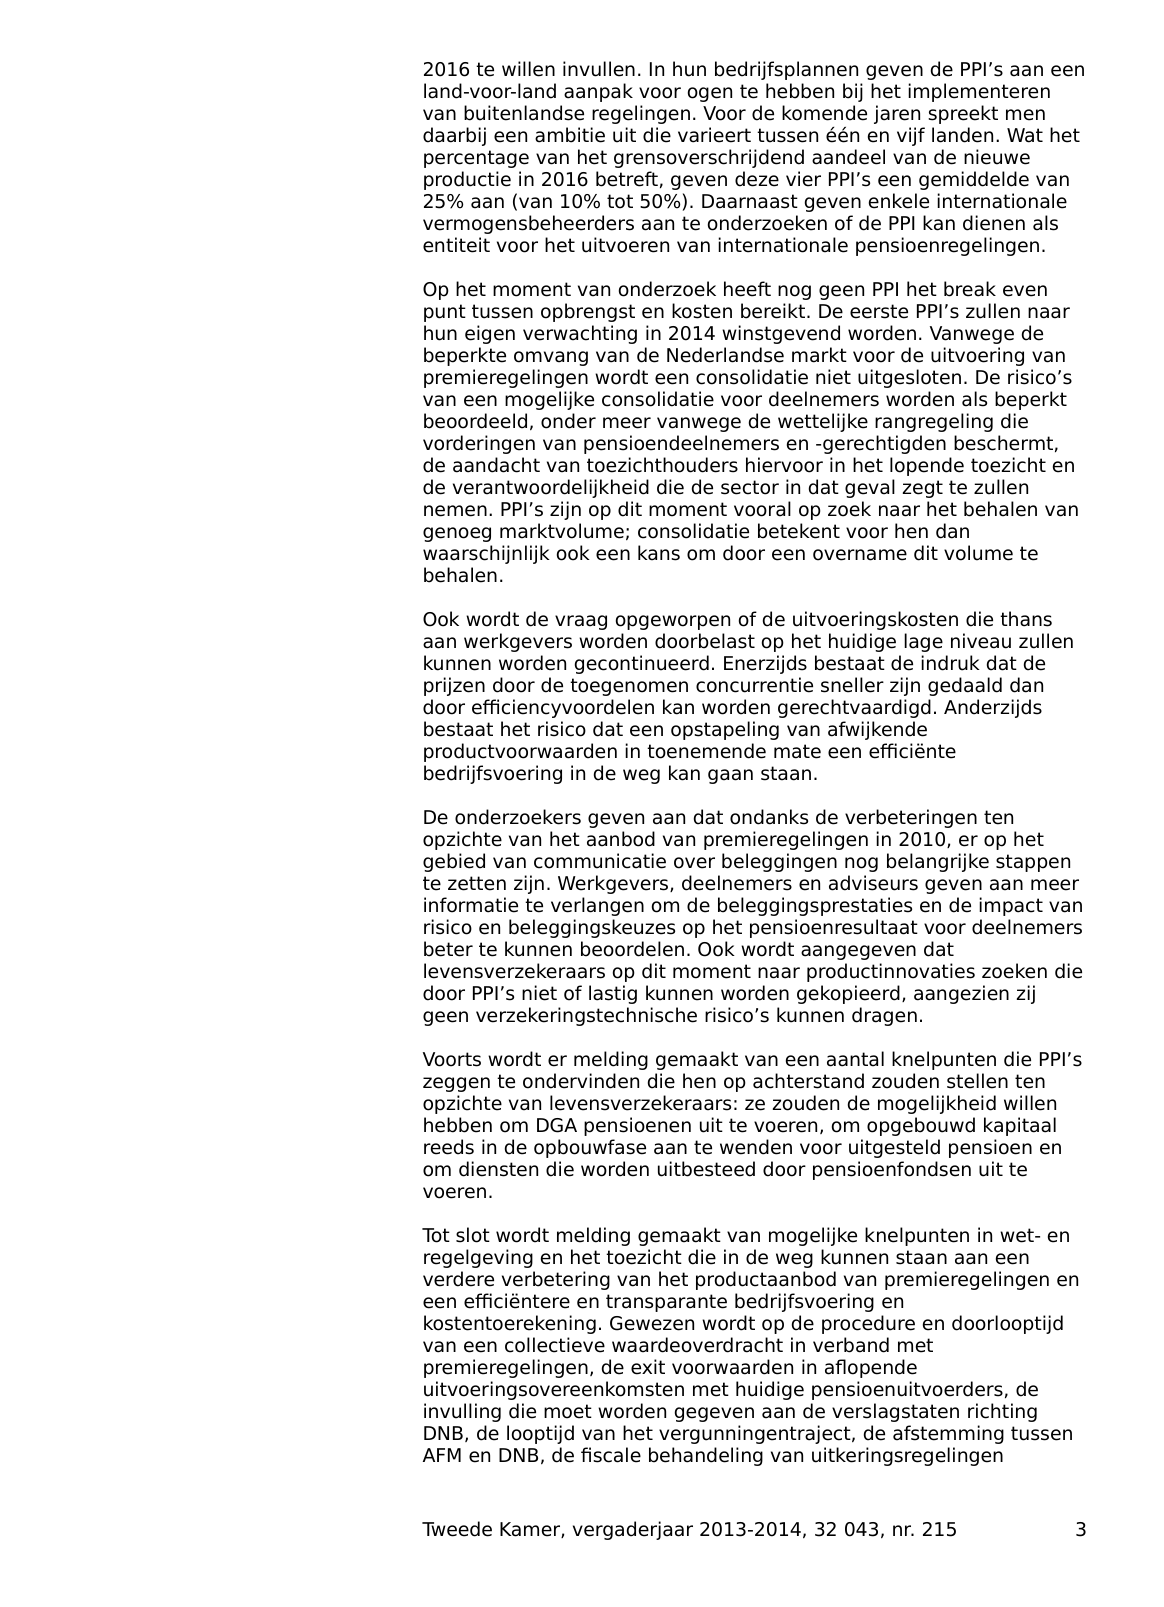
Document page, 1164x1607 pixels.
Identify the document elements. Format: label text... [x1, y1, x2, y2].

text Ook wordt de vraag opgeworpen of de uitvoeringskosten die thans aan werkgevers worden doorbelast op het huidige lage niveau zullen kunnen worden gecontinueerd. Enerzijds bestaat de indruk dat de prijzen door de toegenomen concurrentie sneller zijn gedaald dan door efficiencyvoordelen kan worden gerechtvaardigd. Anderzijds bestaat het risico dat een opstapeling van afwijkende productvoorwaarden in toenemende mate een efficiënte bedrijfsvoering in de weg kan gaan staan. [422, 609, 1087, 785]
text Tot slot wordt melding gemaakt van mogelijke knelpunten in wet- en regelgeving en het toezicht die in de weg kunnen staan aan een verdere verbetering van het productaanbod van premieregelingen en een efficiëntere en transparante bedrijfsvoering en kostentoerekening. Gewezen wordt op de procedure en doorlooptijd van een collectieve waardeoverdracht in verband met premieregelingen, de exit voorwaarden in aflopende uitvoeringsovereenkomsten met huidige pensioenuitvoerders, de invulling die moet worden gegeven aan de verslagstaten richting DNB, de looptijd van het vergunningentraject, de afstemming tussen AFM en DNB, de fiscale behandeling van uitkeringsregelingen [422, 1225, 1087, 1467]
text Op het moment van onderzoek heeft nog geen PPI het break even punt tussen opbrengst en kosten bereikt. De eerste PPI’s zullen naar hun eigen verwachting in 2014 winstgevend worden. Vanwege de beperkte omvang van de Nederlandse markt voor de uitvoering van premieregelingen wordt een consolidatie niet uitgesloten. De risico’s van een mogelijke consolidatie voor deelnemers worden als beperkt beoordeeld, onder meer vanwege de wettelijke rangregeling die vorderingen van pensioendeelnemers en -gerechtigden beschermt, de aandacht van toezichthouders hiervoor in het lopende toezicht en de verantwoordelijkheid die de sector in dat geval zegt te zullen nemen. PPI’s zijn op dit moment vooral op zoek naar het behalen van genoeg marktvolume; consolidatie betekent voor hen dan waarschijnlijk ook een kans om door een overname dit volume te behalen. [422, 279, 1087, 587]
text 2016 te willen invullen. In hun bedrijfsplannen geven de PPI’s aan een land-voor-land aanpak voor ogen te hebben bij het implementeren van buitenlandse regelingen. Voor de komende jaren spreekt men daarbij een ambitie uit die varieert tussen één en vijf landen. Wat het percentage van het grensoverschrijdend aandeel van de nieuwe productie in 2016 betreft, geven deze vier PPI’s een gemiddelde van 25% aan (van 10% tot 50%). Daarnaast geven enkele internationale vermogensbeheerders aan te onderzoeken of de PPI kan dienen als entiteit voor het uitvoeren van internationale pensioenregelingen. [422, 59, 1087, 257]
text De onderzoekers geven aan dat ondanks de verbeteringen ten opzichte van het aanbod van premieregelingen in 2010, er op het gebied van communicatie over beleggingen nog belangrijke stappen te zetten zijn. Werkgevers, deelnemers en adviseurs geven aan meer informatie te verlangen om de beleggingsprestaties en de impact van risico en beleggingskeuzes op het pensioenresultaat voor deelnemers beter te kunnen beoordelen. Ook wordt aangegeven dat levensverzekeraars op dit moment naar productinnovaties zoeken die door PPI’s niet of lastig kunnen worden gekopieerd, aangezien zij geen verzekeringstechnische risico’s kunnen dragen. [422, 807, 1087, 1027]
text Voorts wordt er melding gemaakt van een aantal knelpunten die PPI’s zeggen te ondervinden die hen op achterstand zouden stellen ten opzichte van levensverzekeraars: ze zouden de mogelijkheid willen hebben om DGA pensioenen uit te voeren, om opgebouwd kapitaal reeds in de opbouwfase aan te wenden voor uitgesteld pensioen en om diensten die worden uitbesteed door pensioenfondsen uit te voeren. [422, 1049, 1087, 1203]
